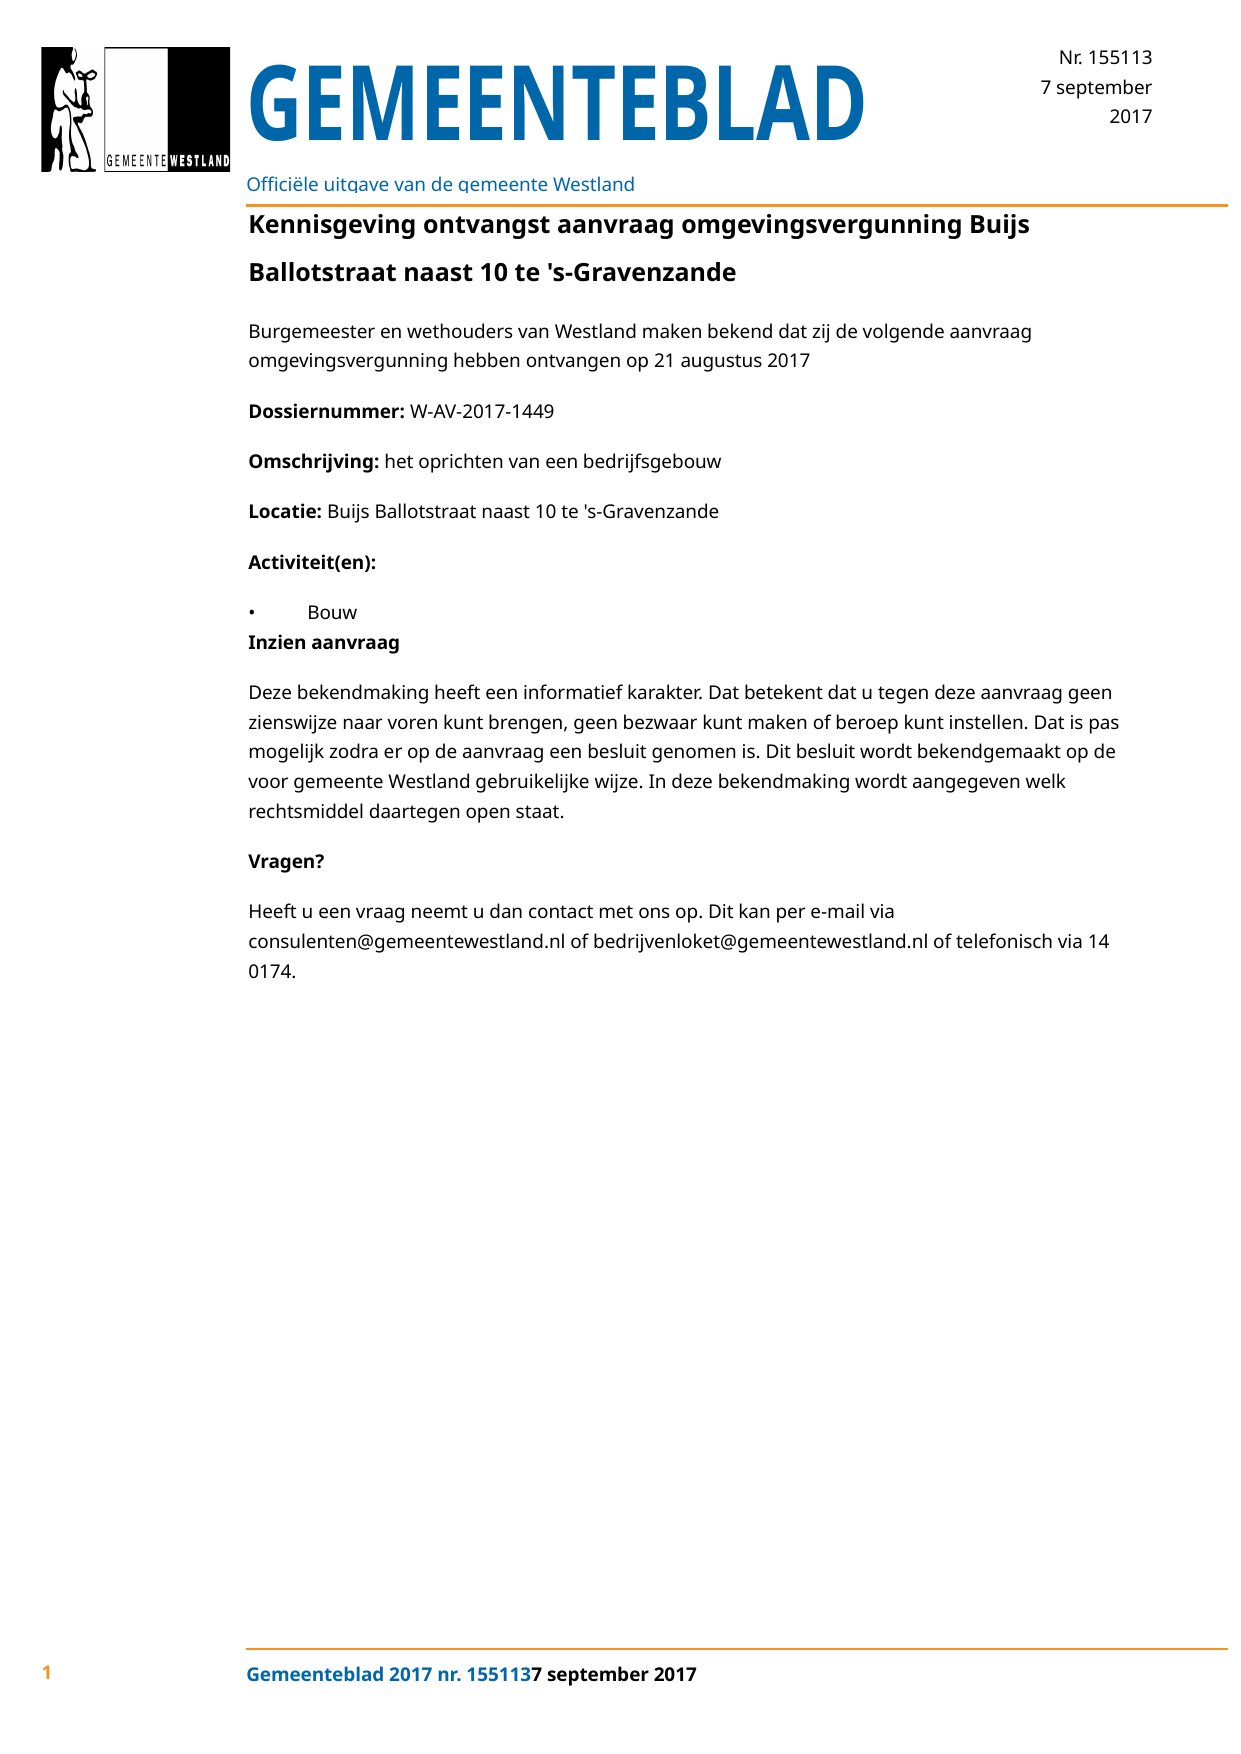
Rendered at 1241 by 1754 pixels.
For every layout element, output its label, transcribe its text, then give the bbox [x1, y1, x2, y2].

text Burgemeester en wethouders van Westland maken bekend dat zij de volgende aanvraag omgevingsvergunning hebben ontvangen op 21 augustus 2017 [248, 318, 1152, 373]
list Bouw [248, 599, 1152, 625]
text Locatie: Buijs Ballotstraat naast 10 te 's-Gravenzande [248, 499, 1152, 524]
text Deze bekendmaking heeft een informatief karakter. Dat betekent dat u tegen deze aanvraag geen zienswijze naar voren kunt brengen, geen bezwaar kunt maken of beroep kunt instellen. Dat is pas mogelijk zodra er op de aanvraag een besluit genomen is. Dit besluit wordt bekendgemaakt op de voor gemeente Westland gebruikelijke wijze. In deze bekendmaking wordt aangegeven welk rechtsmiddel daartegen open staat. [248, 679, 1152, 824]
text Omschrijving: het oprichten van een bedrijfsgebouw [248, 448, 1152, 474]
text Heeft u een vraag neemt u dan contact met ons op. Dit kan per e-mail via consulenten@gemeentewestland.nl of bedrijvenloket@gemeentewestland.nl of telefonisch via 14 0174. [248, 899, 1152, 984]
text Activiteit(en): [248, 549, 1152, 575]
text Kennisgeving ontvangst aanvraag omgevingsvergunning Buijs Ballotstraat naast 10 te 's-Gravenzande [248, 207, 1152, 288]
text Vragen? [248, 848, 1152, 874]
text Inzien aanvraag [248, 629, 1152, 655]
picture [41, 47, 231, 172]
text Dossiernummer: W-AV-2017-1449 [248, 398, 1152, 424]
